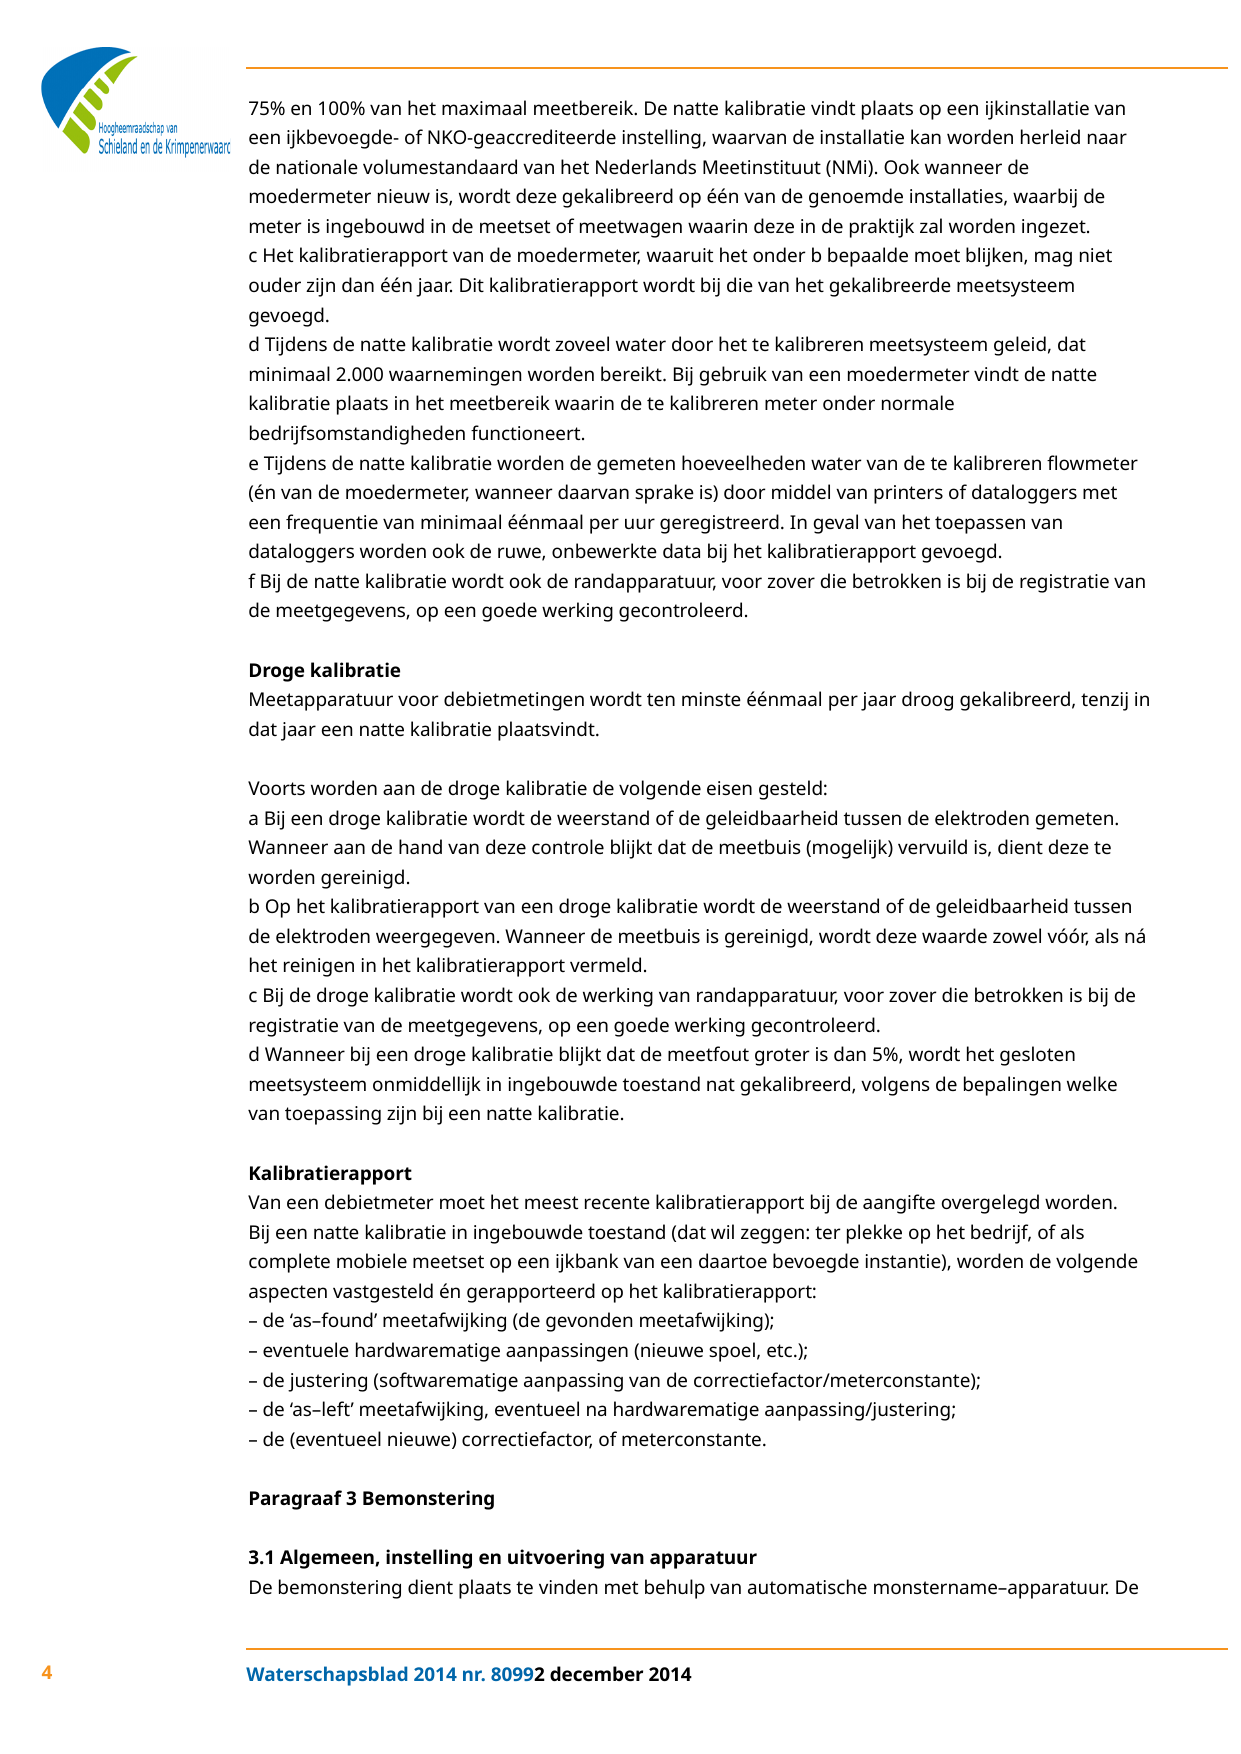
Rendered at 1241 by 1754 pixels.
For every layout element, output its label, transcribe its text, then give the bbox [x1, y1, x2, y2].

text d Tijdens de natte kalibratie wordt zoveel water door het te kalibreren meetsysteem geleid, dat minimaal 2.000 waarnemingen worden bereikt. Bij gebruik van een moedermeter vindt de natte kalibratie plaats in het meetbereik waarin de te kalibreren meter onder normale bedrijfsomstandigheden functioneert. [248, 331, 1152, 446]
text Paragraaf 3 Bemonstering [248, 1485, 1152, 1511]
text Kalibratierapport [248, 1160, 1152, 1186]
text b Op het kalibratierapport van een droge kalibratie wordt de weerstand of de geleidbaarheid tussen de elektroden weergegeven. Wanneer de meetbuis is gereinigd, wordt deze waarde zowel vóór, als ná het reinigen in het kalibratierapport vermeld. [248, 893, 1152, 978]
text c Bij de droge kalibratie wordt ook de werking van randapparatuur, voor zover die betrokken is bij de registratie van de meetgegevens, op een goede werking gecontroleerd. [248, 982, 1152, 1038]
text Droge kalibratie [248, 657, 1152, 683]
text Van een debietmeter moet het meest recente kalibratierapport bij de aangifte overgelegd worden. [248, 1189, 1152, 1215]
text 75% en 100% van het maximaal meetbereik. De natte kalibratie vindt plaats op een ijkinstallatie van een ijkbevoegde- of NKO-geaccrediteerde instelling, waarvan de installatie kan worden herleid naar de nationale volumestandaard van het Nederlands Meetinstituut (NMi). Ook wanneer de moedermeter nieuw is, wordt deze gekalibreerd op één van de genoemde installaties, waarbij de meter is ingebouwd in de meetset of meetwagen waarin deze in de praktijk zal worden ingezet. [248, 95, 1152, 239]
text a Bij een droge kalibratie wordt de weerstand of de geleidbaarheid tussen de elektroden gemeten. Wanneer aan de hand van deze controle blijkt dat de meetbuis (mogelijk) vervuild is, dient deze te worden gereinigd. [248, 805, 1152, 890]
text – de ‘as–found’ meetafwijking (de gevonden meetafwijking); [248, 1308, 1152, 1333]
text Meetapparatuur voor debietmetingen wordt ten minste éénmaal per jaar droog gekalibreerd, tenzij in dat jaar een natte kalibratie plaatsvindt. [248, 686, 1152, 742]
text c Het kalibratierapport van de moedermeter, waaruit het onder b bepaalde moet blijken, mag niet ouder zijn dan één jaar. Dit kalibratierapport wordt bij die van het gekalibreerde meetsysteem gevoegd. [248, 243, 1152, 328]
picture [41, 47, 231, 172]
text d Wanneer bij een droge kalibratie blijkt dat de meetfout groter is dan 5%, wordt het gesloten meetsysteem onmiddellijk in ingebouwde toestand nat gekalibreerd, volgens de bepalingen welke van toepassing zijn bij een natte kalibratie. [248, 1041, 1152, 1126]
text f Bij de natte kalibratie wordt ook de randapparatuur, voor zover die betrokken is bij de registratie van de meetgegevens, op een goede werking gecontroleerd. [248, 568, 1152, 623]
text De bemonstering dient plaats te vinden met behulp van automatische monstername–apparatuur. De [248, 1574, 1152, 1600]
text – eventuele hardwarematige aanpassingen (nieuwe spoel, etc.); [248, 1337, 1152, 1363]
text e Tijdens de natte kalibratie worden de gemeten hoeveelheden water van de te kalibreren flowmeter (én van de moedermeter, wanneer daarvan sprake is) door middel van printers of dataloggers met een frequentie van minimaal éénmaal per uur geregistreerd. In geval van het toepassen van dataloggers worden ook de ruwe, onbewerkte data bij het kalibratierapport gevoegd. [248, 450, 1152, 564]
text Bij een natte kalibratie in ingebouwde toestand (dat wil zeggen: ter plekke op het bedrijf, of als complete mobiele meetset op een ijkbank van een daartoe bevoegde instantie), worden de volgende aspecten vastgesteld én gerapporteerd op het kalibratierapport: [248, 1219, 1152, 1304]
text – de ‘as–left’ meetafwijking, eventueel na hardwarematige aanpassing/justering; [248, 1396, 1152, 1422]
text – de justering (softwarematige aanpassing van de correctiefactor/meterconstante); [248, 1367, 1152, 1393]
text Voorts worden aan de droge kalibratie de volgende eisen gesteld: [248, 775, 1152, 801]
text – de (eventueel nieuwe) correctiefactor, of meterconstante. [248, 1426, 1152, 1452]
text 3.1 Algemeen, instelling en uitvoering van apparatuur [248, 1544, 1152, 1570]
